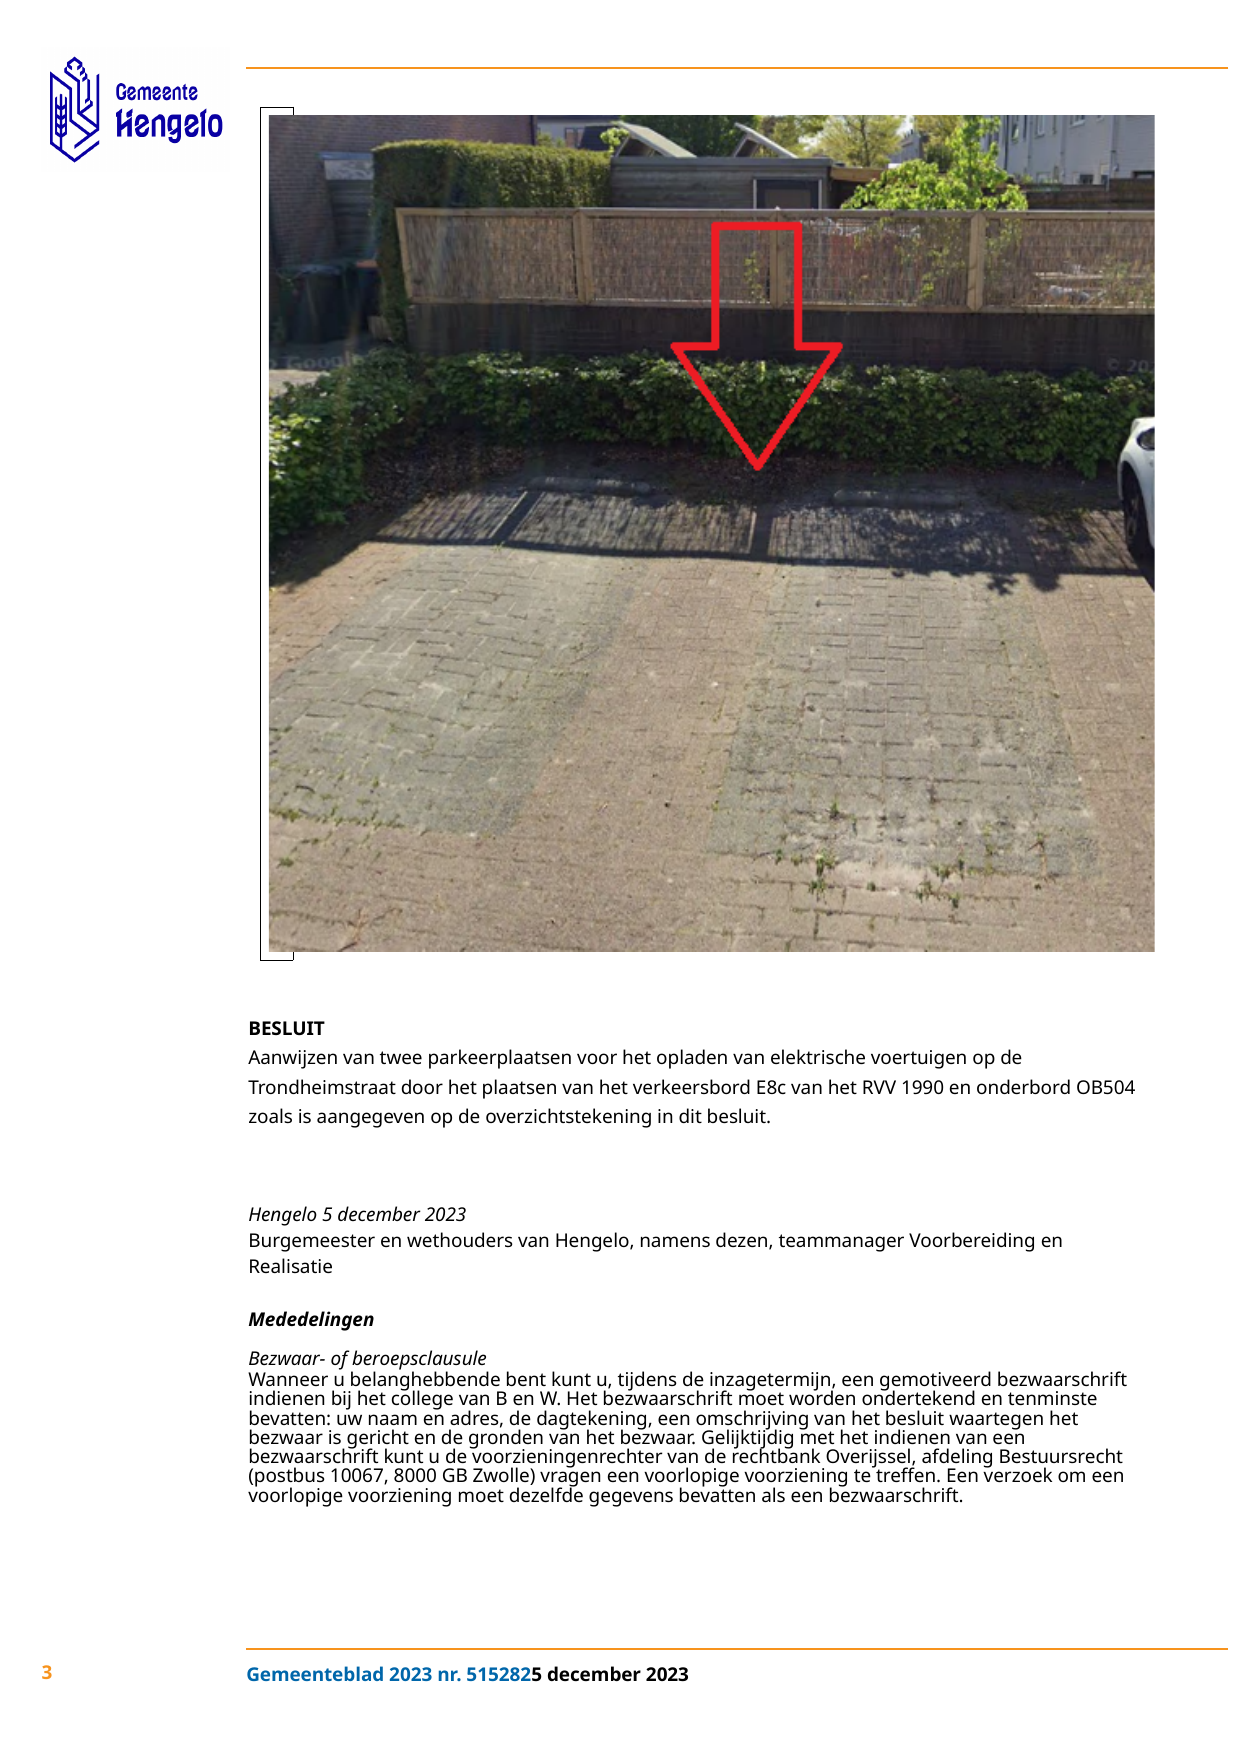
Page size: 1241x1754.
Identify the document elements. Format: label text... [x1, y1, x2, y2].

text BESLUIT [248, 1015, 1152, 1040]
text Hengelo 5 december 2023 [248, 1202, 1152, 1227]
text Bezwaar- of beroepsclausule [248, 1345, 1152, 1371]
text Mededelingen [248, 1306, 1152, 1332]
text Burgemeester en wethouders van Hengelo, namens dezen, teammanager Voorbereiding en Realisatie [248, 1227, 1152, 1279]
picture [268, 115, 1155, 952]
picture [41, 47, 231, 172]
text Aanwijzen van twee parkeerplaatsen voor het opladen van elektrische voertuigen op de Trondheimstraat door het plaatsen van het verkeersbord E8c van het RVV 1990 en onderbord OB504 zoals is aangegeven op de overzichtstekening in dit besluit. [248, 1044, 1152, 1129]
text Wanneer u belanghebbende bent kunt u, tijdens de inzagetermijn, een gemotiveerd bezwaarschrift indienen bij het college van B en W. Het bezwaarschrift moet worden ondertekend en tenminste bevatten: uw naam en adres, de dagtekening, een omschrijving van het besluit waartegen het bezwaar is gericht en de gronden van het bezwaar. Gelijktijdig met het indienen van een bezwaarschrift kunt u de voorzieningenrechter van de rechtbank Overijssel, afdeling Bestuursrecht (postbus 10067, 8000 GB Zwolle) vragen een voorlopige voorziening te treffen. Een verzoek om een voorlopige voorziening moet dezelfde gegevens bevatten als een bezwaarschrift. [248, 1371, 1152, 1506]
